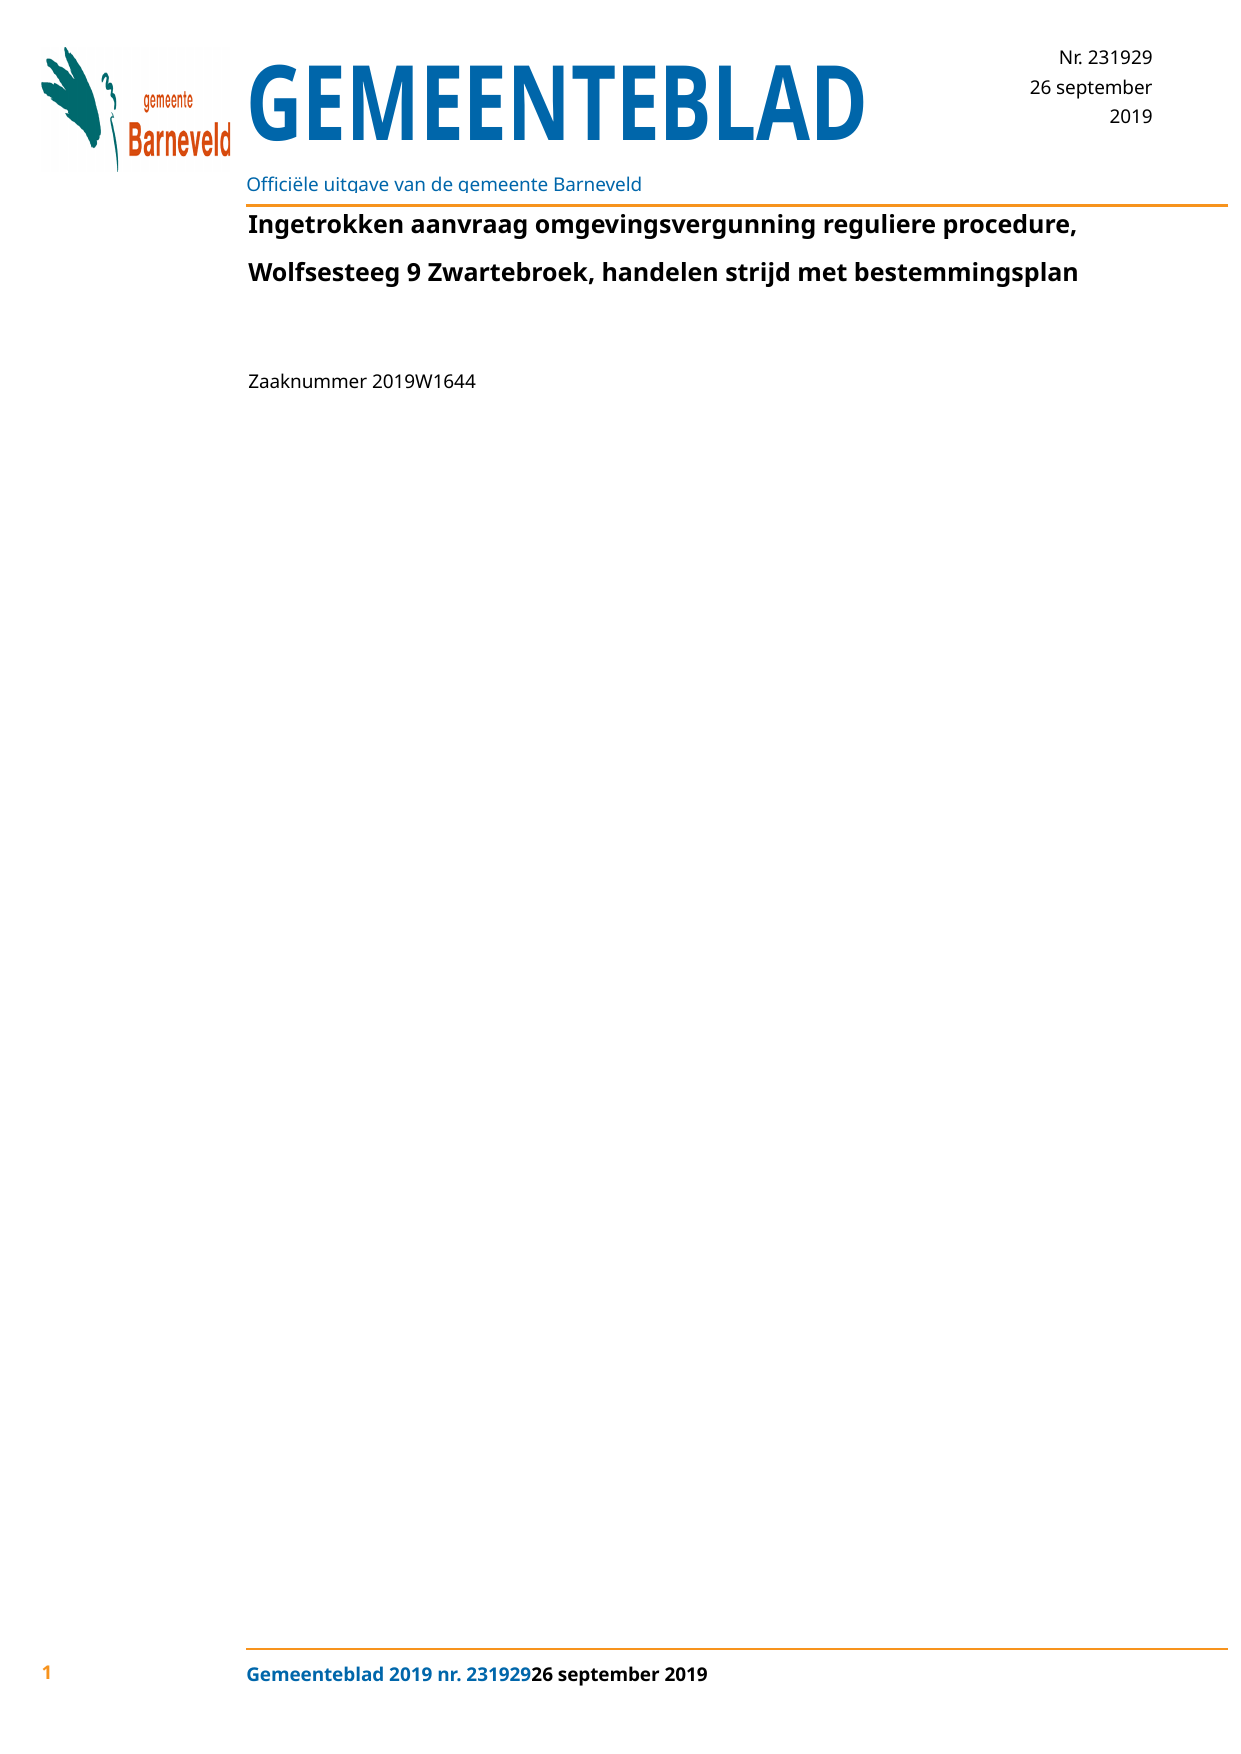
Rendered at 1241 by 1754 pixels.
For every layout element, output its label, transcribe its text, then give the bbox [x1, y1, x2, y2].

text Ingetrokken aanvraag omgevingsvergunning reguliere procedure, Wolfsesteeg 9 Zwartebroek, handelen strijd met bestemmingsplan [248, 207, 1152, 288]
text Zaaknummer 2019W1644 [248, 368, 1152, 394]
picture [41, 47, 231, 172]
